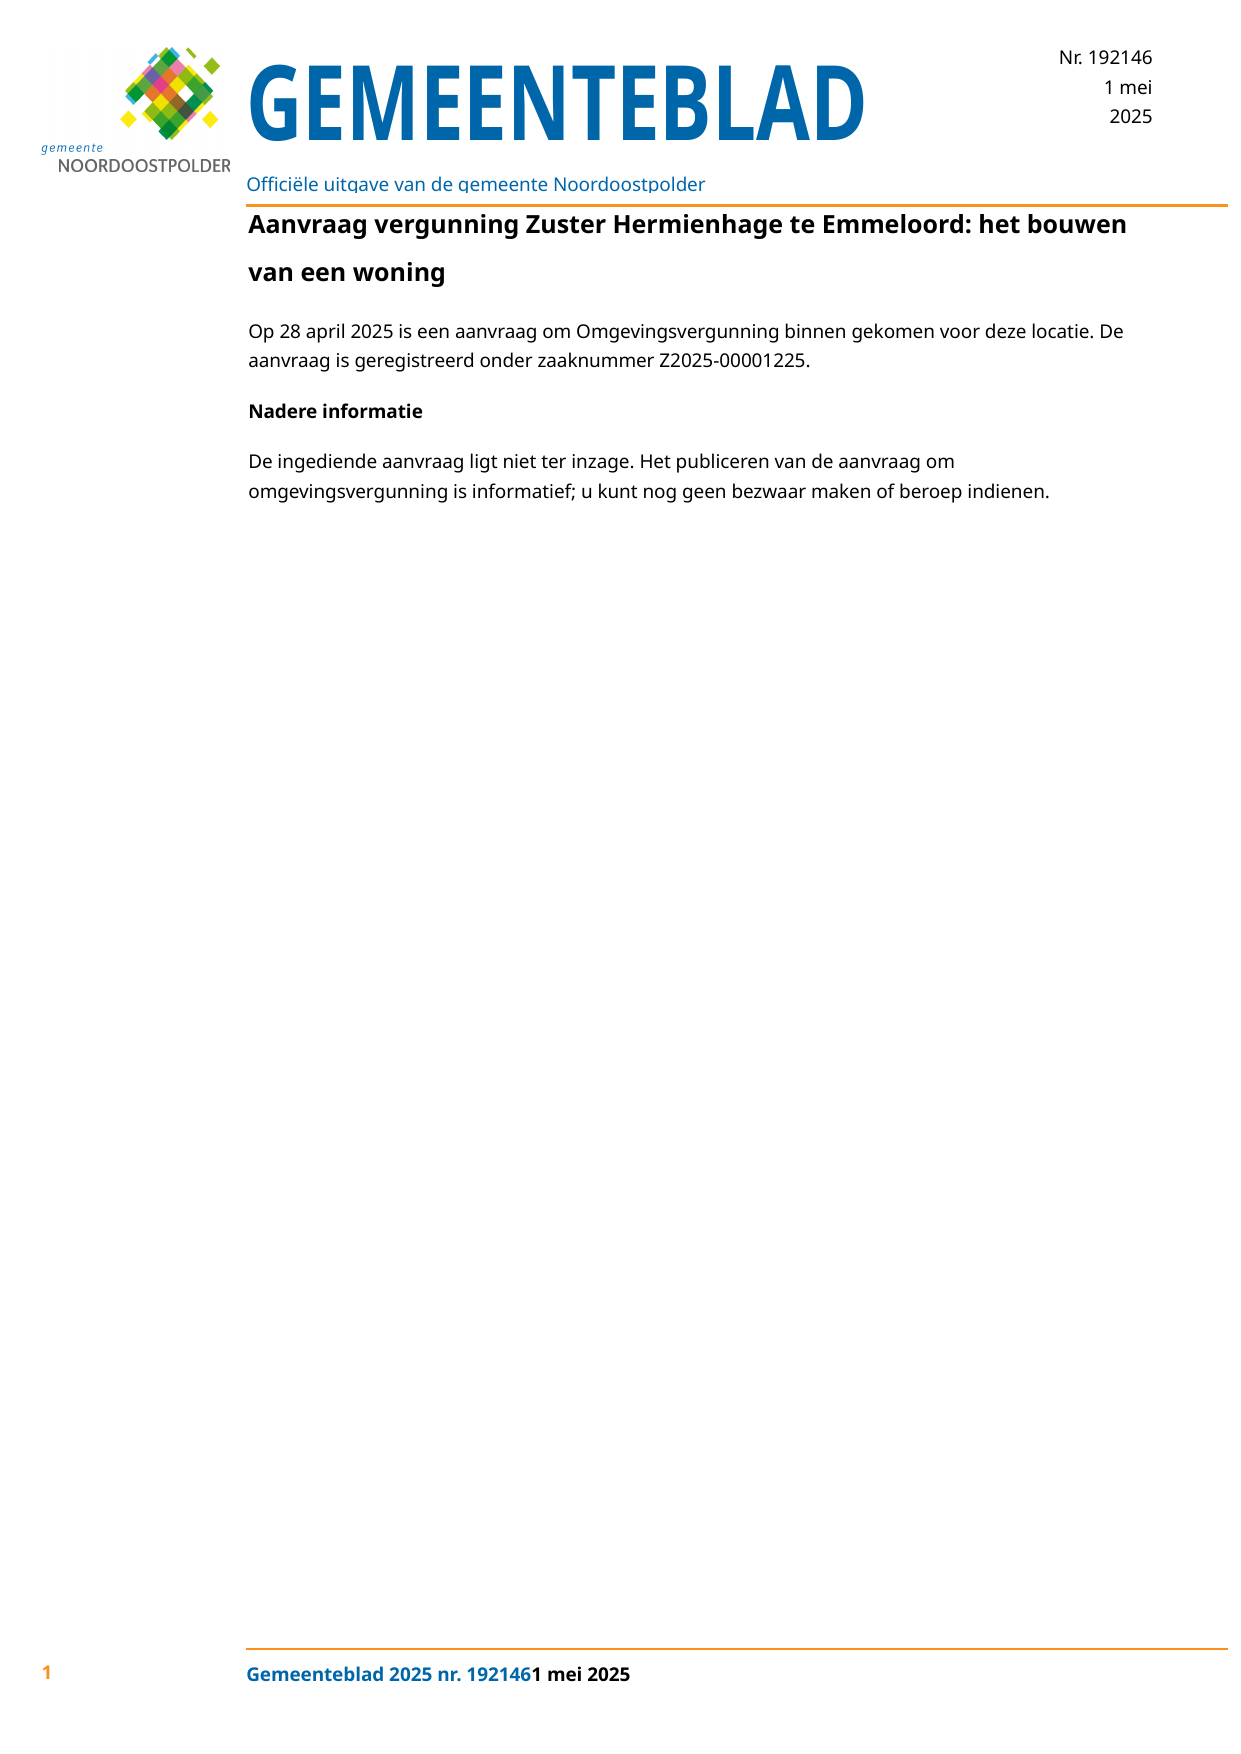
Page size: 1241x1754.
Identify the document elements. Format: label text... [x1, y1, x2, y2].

text Nadere informatie [248, 398, 1152, 424]
picture [41, 47, 231, 172]
text De ingediende aanvraag ligt niet ter inzage. Het publiceren van de aanvraag om omgevingsvergunning is informatief; u kunt nog geen bezwaar maken of beroep indienen. [248, 448, 1152, 504]
text Aanvraag vergunning Zuster Hermienhage te Emmeloord: het bouwen van een woning [248, 207, 1152, 288]
text Op 28 april 2025 is een aanvraag om Omgevingsvergunning binnen gekomen voor deze locatie. De aanvraag is geregistreerd onder zaaknummer Z2025-00001225. [248, 318, 1152, 373]
